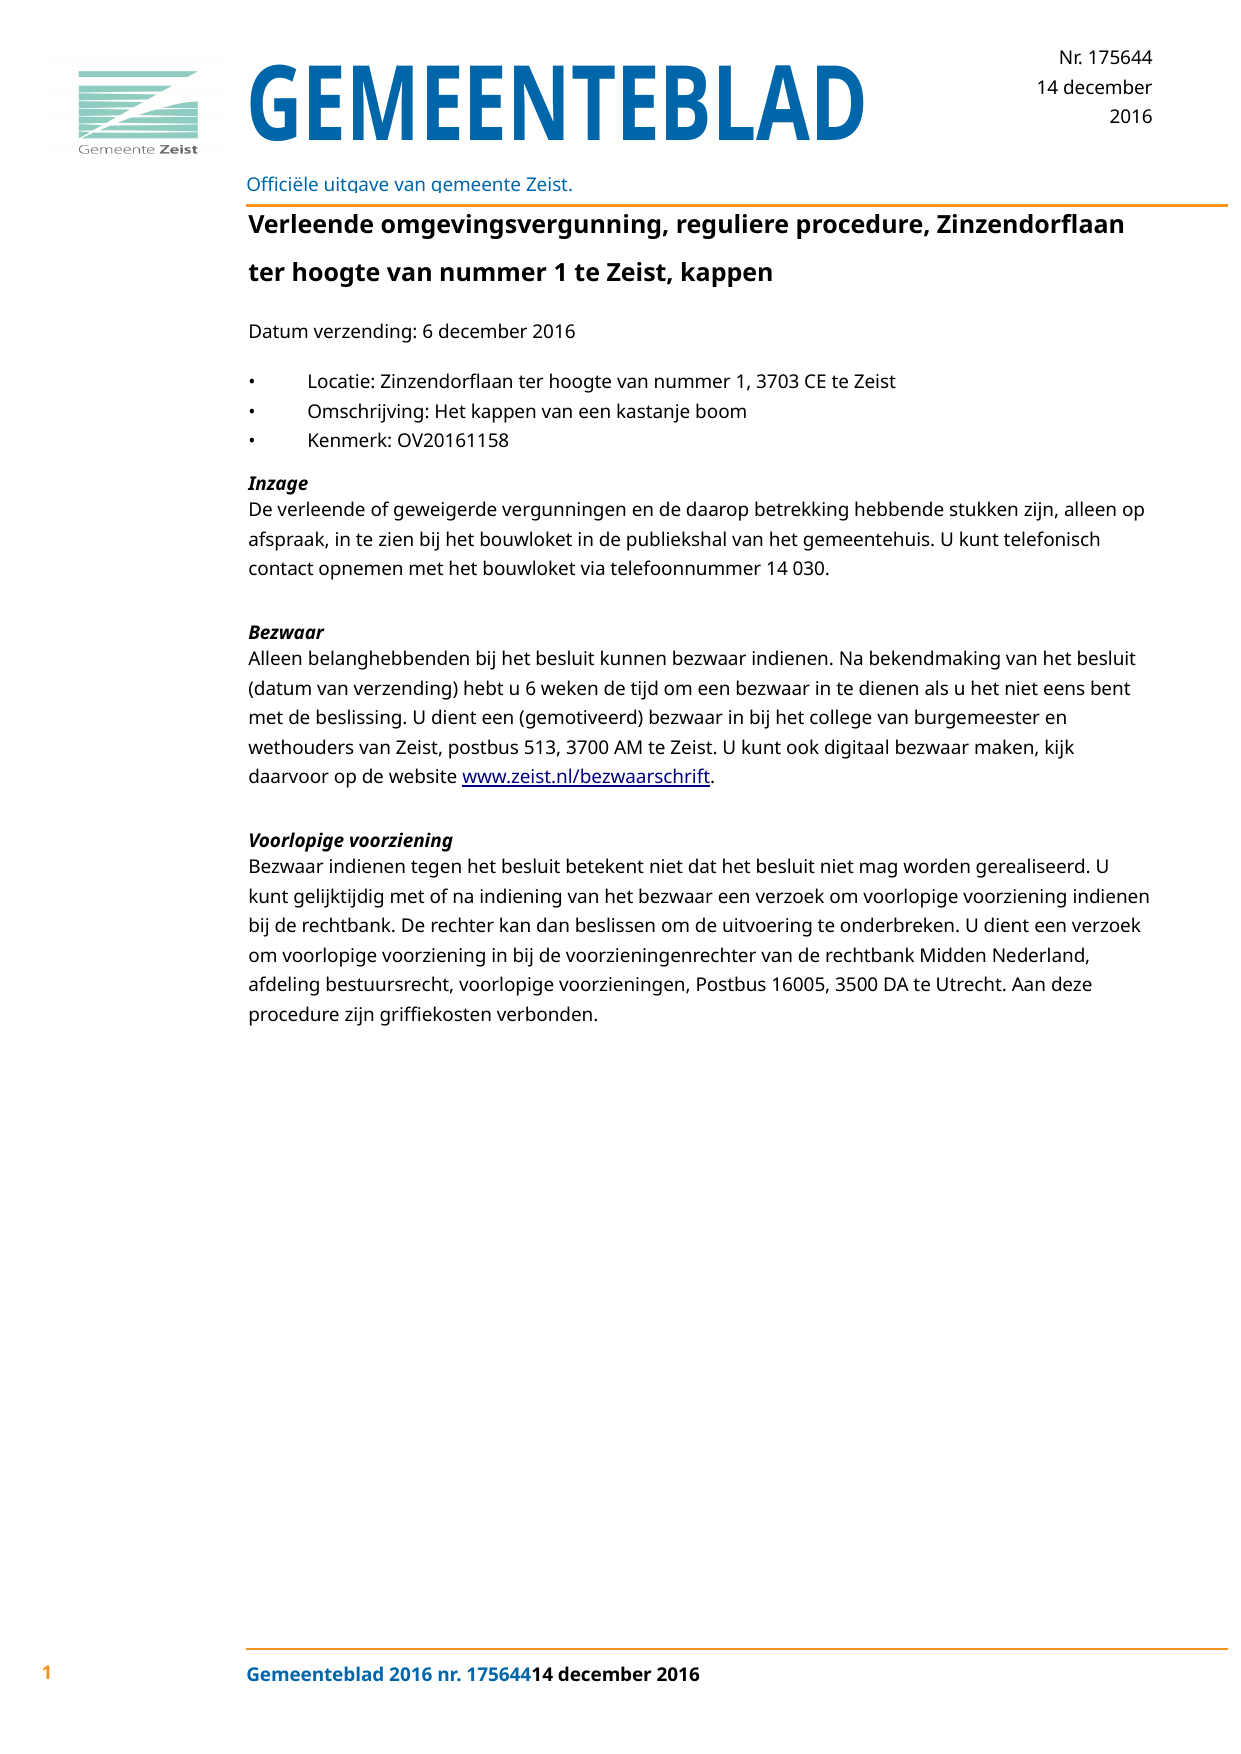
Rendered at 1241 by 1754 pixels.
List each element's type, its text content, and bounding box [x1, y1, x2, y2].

list Locatie: Zinzendorflaan ter hoogte van nummer 1, 3703 CE te Zeist [248, 368, 1152, 394]
text Voorlopige voorziening [248, 827, 1152, 853]
text Inzage [248, 471, 1152, 496]
text De verleende of geweigerde vergunningen en de daarop betrekking hebbende stukken zijn, alleen op afspraak, in te zien bij het bouwloket in de publiekshal van het gemeentehuis. U kunt telefonisch contact opnemen met het bouwloket via telefoonnummer 14 030. [248, 496, 1152, 581]
list Kenmerk: OV20161158 [248, 427, 1152, 453]
picture [41, 47, 231, 172]
text Bezwaar [248, 619, 1152, 645]
list Omschrijving: Het kappen van een kastanje boom [248, 398, 1152, 424]
text Bezwaar indienen tegen het besluit betekent niet dat het besluit niet mag worden gerealiseerd. U kunt gelijktijdig met of na indiening van het bezwaar een verzoek om voorlopige voorziening indienen bij de rechtbank. De rechter kan dan beslissen om de uitvoering te onderbreken. U dient een verzoek om voorlopige voorziening in bij de voorzieningenrechter van de rechtbank Midden Nederland, afdeling bestuursrecht, voorlopige voorzieningen, Postbus 16005, 3500 DA te Utrecht. Aan deze procedure zijn griffiekosten verbonden. [248, 853, 1152, 1027]
text Datum verzending: 6 december 2016 [248, 318, 1152, 344]
text Alleen belanghebbenden bij het besluit kunnen bezwaar indienen. Na bekendmaking van het besluit (datum van verzending) hebt u 6 weken de tijd om een bezwaar in te dienen als u het niet eens bent met de beslissing. U dient een (gemotiveerd) bezwaar in bij het college van burgemeester en wethouders van Zeist, postbus 513, 3700 AM te Zeist. U kunt ook digitaal bezwaar maken, kijk daarvoor op de website www.zeist.nl/bezwaarschrift. [248, 645, 1152, 789]
text Verleende omgevingsvergunning, reguliere procedure, Zinzendorflaan ter hoogte van nummer 1 te Zeist, kappen [248, 207, 1152, 288]
